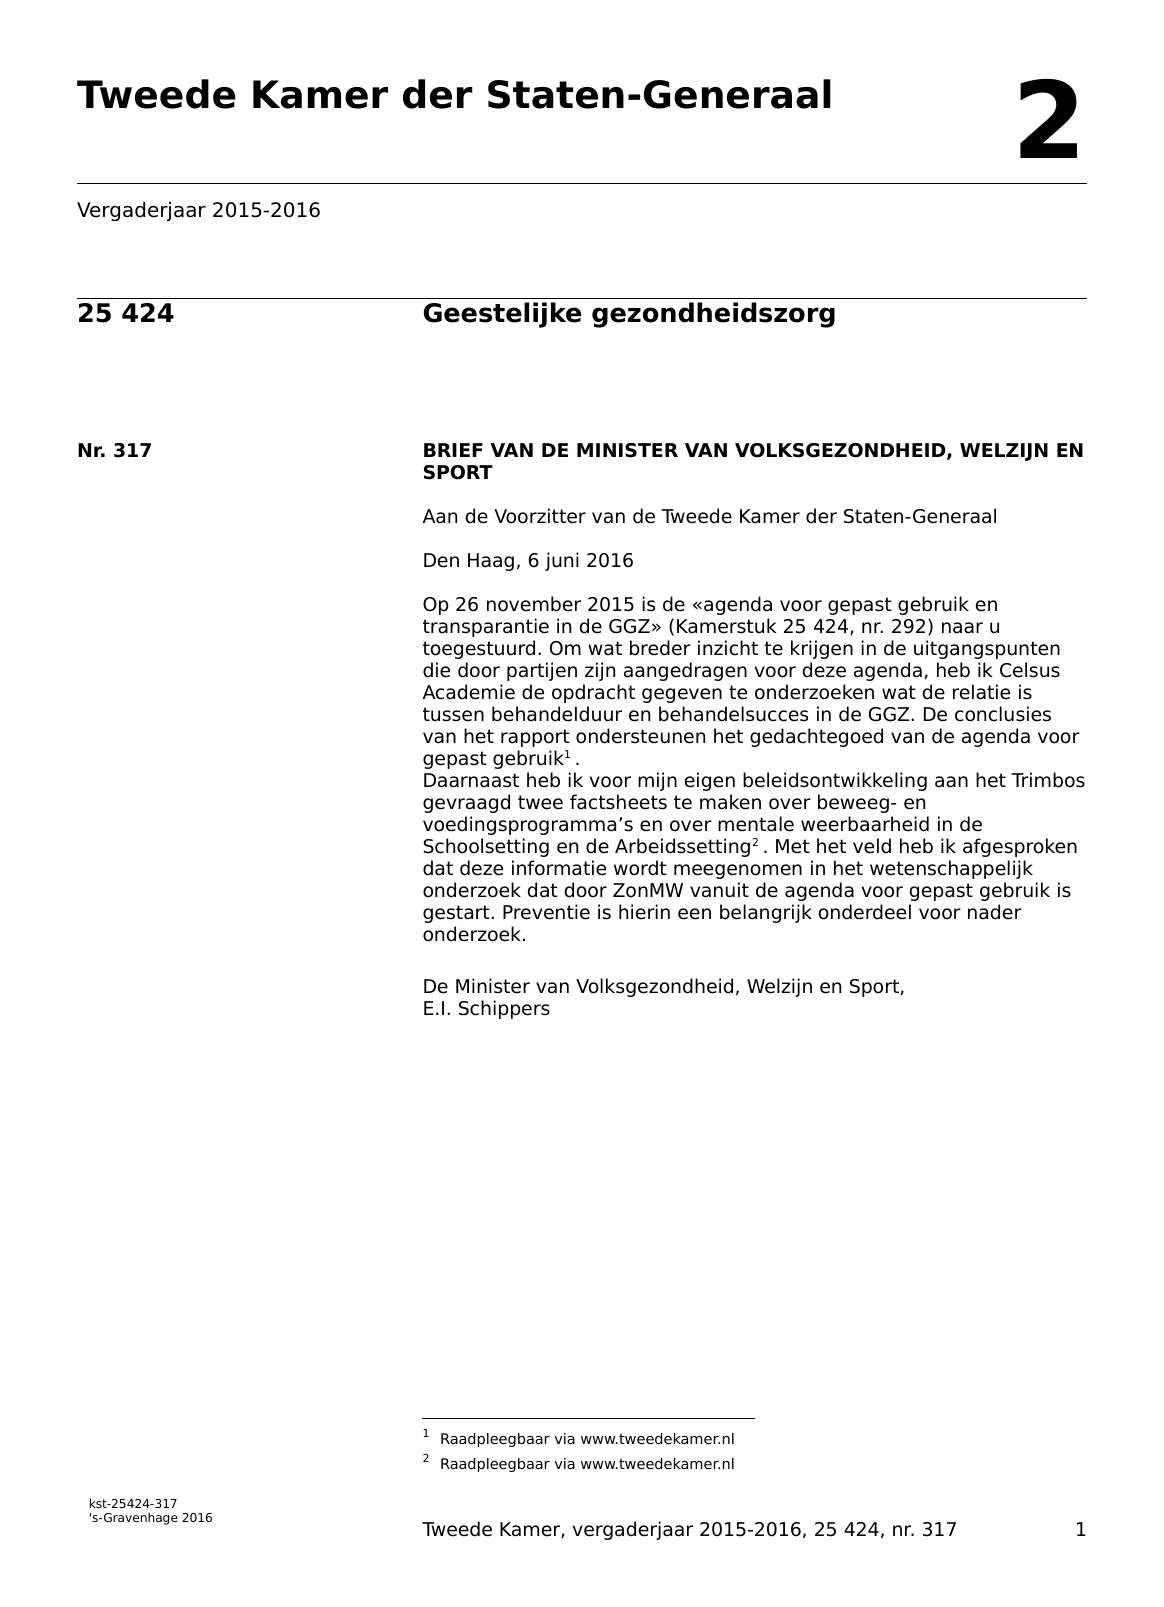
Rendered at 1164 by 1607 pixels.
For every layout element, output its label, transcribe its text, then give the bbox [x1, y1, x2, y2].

text Den Haag, 6 juni 2016 [422, 550, 1087, 572]
subtitle Nr. 317 BRIEF VAN DE MINISTER VAN VOLKSGEZONDHEID, WELZIJN EN SPORT [77, 440, 1087, 484]
table_cell Vergaderjaar 2015-2016 [77, 184, 1087, 298]
text Raadpleegbaar via www.tweedekamer.nl [422, 1452, 1087, 1474]
text Daarnaast heb ik voor mijn eigen beleidsontwikkeling aan het Trimbos gevraagd twee factsheets te maken over beweeg- en voedingsprogramma’s en over mentale weerbaarheid in de Schoolsetting en de Arbeidssetting. Met het veld heb ik afgesproken dat deze informatie wordt meegenomen in het wetenschappelijk onderzoek dat door ZonMW vanuit de agenda voor gepast gebruik is gestart. Preventie is hierin een belangrijk onderdeel voor nader onderzoek. [422, 770, 1087, 946]
text Op 26 november 2015 is de «agenda voor gepast gebruik en transparantie in de GGZ» (Kamerstuk 25 424, nr. 292) naar u toegestuurd. Om wat breder inzicht te krijgen in de uitgangspunten die door partijen zijn aangedragen voor deze agenda, heb ik Celsus Academie de opdracht gegeven te onderzoeken wat de relatie is tussen behandelduur en behandelsucces in de GGZ. De conclusies van het rapport ondersteunen het gedachtegoed van de agenda voor gepast gebruik. [422, 594, 1087, 770]
table_header Tweede Kamer der Staten-Generaal [77, 59, 886, 183]
text Aan de Voorzitter van de Tweede Kamer der Staten-Generaal [422, 506, 1087, 528]
subtitle 25 424 Geestelijke gezondheidszorg [77, 299, 1087, 329]
table_header 2 [886, 59, 1087, 183]
text kst-25424-317 [88, 1497, 323, 1511]
text 's-Gravenhage 2016 [88, 1511, 323, 1525]
text Raadpleegbaar via www.tweedekamer.nl [422, 1427, 1087, 1449]
text De Minister van Volksgezondheid, Welzijn en Sport, E.I. Schippers [422, 976, 1087, 1020]
